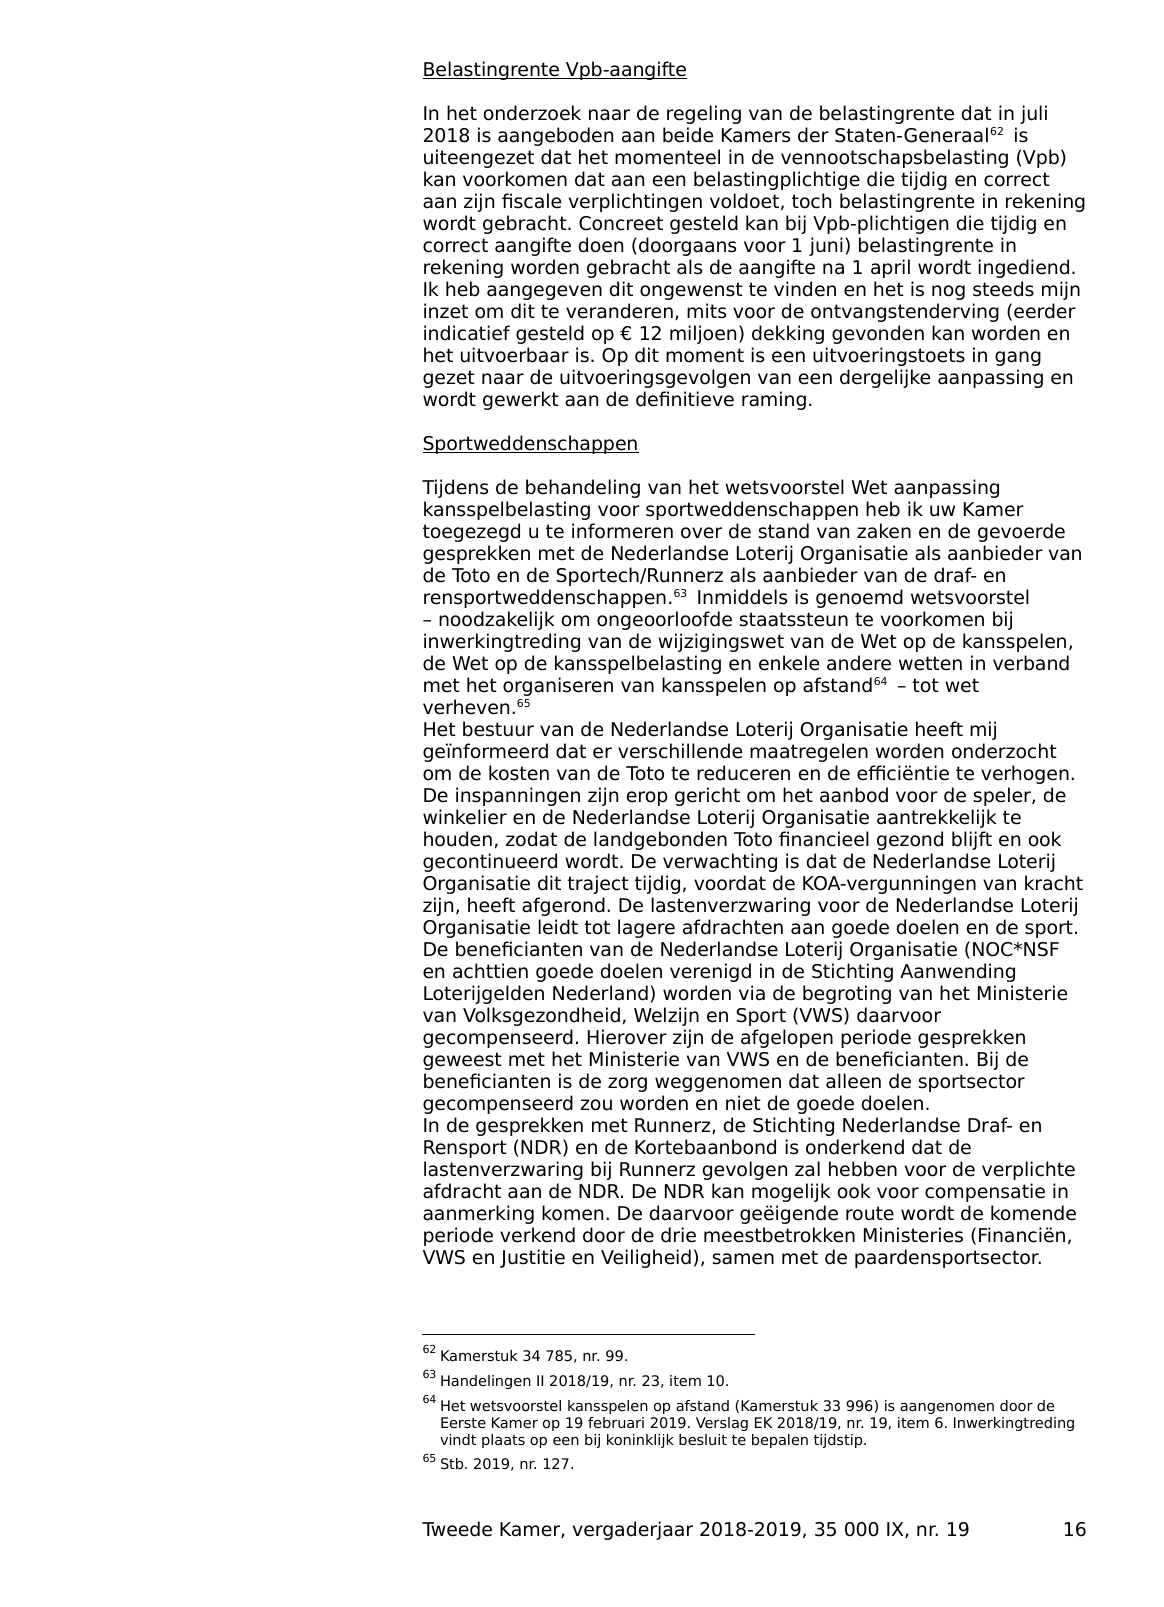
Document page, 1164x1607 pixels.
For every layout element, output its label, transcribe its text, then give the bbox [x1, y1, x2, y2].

text In het onderzoek naar de regeling van de belastingrente dat in juli 2018 is aangeboden aan beide Kamers der Staten-Generaal is uiteengezet dat het momenteel in de vennootschapsbelasting (Vpb) kan voorkomen dat aan een belastingplichtige die tijdig en correct aan zijn fiscale verplichtingen voldoet, toch belastingrente in rekening wordt gebracht. Concreet gesteld kan bij Vpb-plichtigen die tijdig en correct aangifte doen (doorgaans voor 1 juni) belastingrente in rekening worden gebracht als de aangifte na 1 april wordt ingediend. Ik heb aangegeven dit ongewenst te vinden en het is nog steeds mijn inzet om dit te veranderen, mits voor de ontvangstenderving (eerder indicatief gesteld op € 12 miljoen) dekking gevonden kan worden en het uitvoerbaar is. Op dit moment is een uitvoeringstoets in gang gezet naar de uitvoeringsgevolgen van een dergelijke aanpassing en wordt gewerkt aan de definitieve raming. [422, 103, 1087, 411]
text Handelingen II 2018/19, nr. 23, item 10. [422, 1368, 1087, 1391]
text Kamerstuk 34 785, nr. 99. [422, 1343, 1087, 1366]
text Tijdens de behandeling van het wetsvoorstel Wet aanpassing kansspelbelasting voor sportweddenschappen heb ik uw Kamer toegezegd u te informeren over de stand van zaken en de gevoerde gesprekken met de Nederlandse Loterij Organisatie als aanbieder van de Toto en de Sportech/Runnerz als aanbieder van de draf- en rensportweddenschappen. Inmiddels is genoemd wetsvoorstel – noodzakelijk om ongeoorloofde staatssteun te voorkomen bij inwerkingtreding van de wijzigingswet van de Wet op de kansspelen, de Wet op de kansspelbelasting en enkele andere wetten in verband met het organiseren van kansspelen op afstand – tot wet verheven. [422, 477, 1087, 719]
subtitle Belastingrente Vpb-aangifte [422, 59, 1087, 81]
subtitle Sportweddenschappen [422, 433, 1087, 455]
text Stb. 2019, nr. 127. [422, 1452, 1087, 1474]
text Het bestuur van de Nederlandse Loterij Organisatie heeft mij geïnformeerd dat er verschillende maatregelen worden onderzocht om de kosten van de Toto te reduceren en de efficiëntie te verhogen. De inspanningen zijn erop gericht om het aanbod voor de speler, de winkelier en de Nederlandse Loterij Organisatie aantrekkelijk te houden, zodat de landgebonden Toto financieel gezond blijft en ook gecontinueerd wordt. De verwachting is dat de Nederlandse Loterij Organisatie dit traject tijdig, voordat de KOA-vergunningen van kracht zijn, heeft afgerond. De lastenverzwaring voor de Nederlandse Loterij Organisatie leidt tot lagere afdrachten aan goede doelen en de sport. De beneficianten van de Nederlandse Loterij Organisatie (NOC*NSF en achttien goede doelen verenigd in de Stichting Aanwending Loterijgelden Nederland) worden via de begroting van het Ministerie van Volksgezondheid, Welzijn en Sport (VWS) daarvoor gecompenseerd. Hierover zijn de afgelopen periode gesprekken geweest met het Ministerie van VWS en de beneficianten. Bij de beneficianten is de zorg weggenomen dat alleen de sportsector gecompenseerd zou worden en niet de goede doelen. [422, 719, 1087, 1115]
text Het wetsvoorstel kansspelen op afstand (Kamerstuk 33 996) is aangenomen door de Eerste Kamer op 19 februari 2019. Verslag EK 2018/19, nr. 19, item 6. Inwerkingtreding vindt plaats op een bij koninklijk besluit te bepalen tijdstip. [422, 1393, 1087, 1449]
text In de gesprekken met Runnerz, de Stichting Nederlandse Draf- en Rensport (NDR) en de Kortebaanbond is onderkend dat de lastenverzwaring bij Runnerz gevolgen zal hebben voor de verplichte afdracht aan de NDR. De NDR kan mogelijk ook voor compensatie in aanmerking komen. De daarvoor geëigende route wordt de komende periode verkend door de drie meestbetrokken Ministeries (Financiën, VWS en Justitie en Veiligheid), samen met de paardensportsector. [422, 1115, 1087, 1268]
